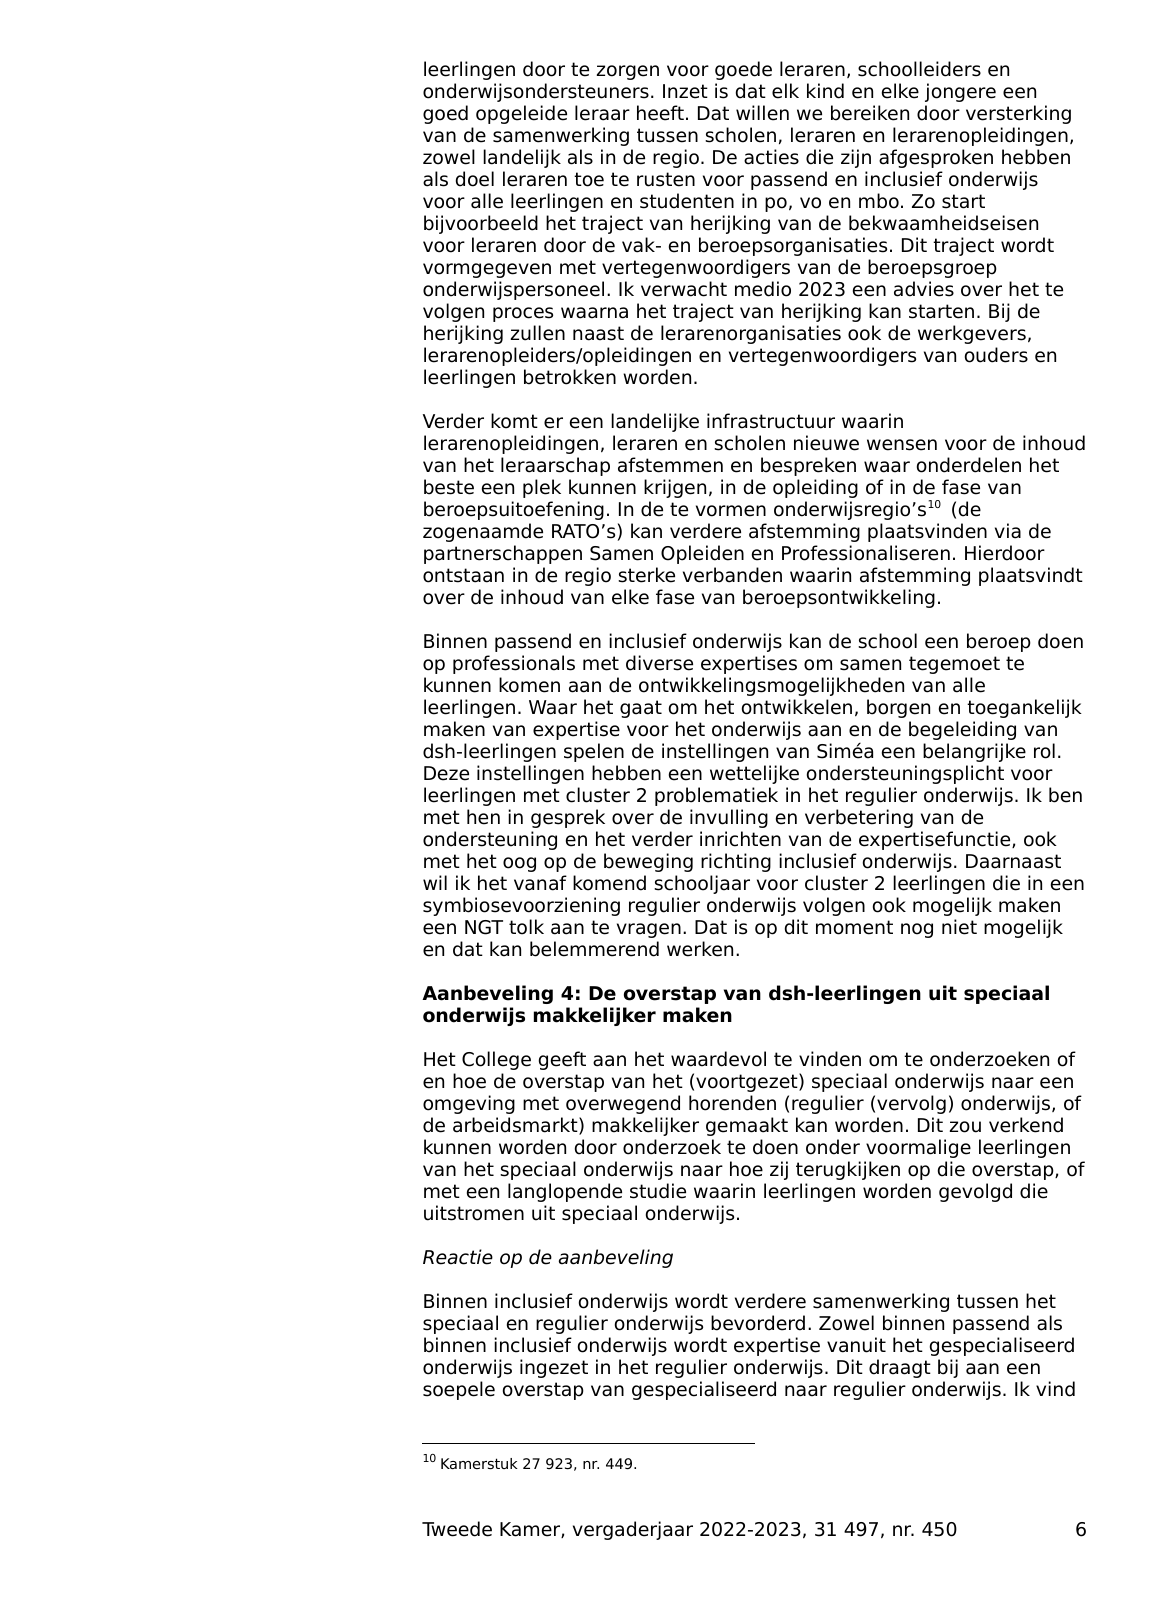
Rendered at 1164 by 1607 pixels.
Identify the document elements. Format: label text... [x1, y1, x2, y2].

text Verder komt er een landelijke infrastructuur waarin lerarenopleidingen, leraren en scholen nieuwe wensen voor de inhoud van het leraarschap afstemmen en bespreken waar onderdelen het beste een plek kunnen krijgen, in de opleiding of in de fase van beroepsuitoefening. In de te vormen onderwijsregio’s (de zogenaamde RATO’s) kan verdere afstemming plaatsvinden via de partnerschappen Samen Opleiden en Professionaliseren. Hierdoor ontstaan in de regio sterke verbanden waarin afstemming plaatsvindt over de inhoud van elke fase van beroepsontwikkeling. [422, 411, 1087, 609]
text Binnen passend en inclusief onderwijs kan de school een beroep doen op professionals met diverse expertises om samen tegemoet te kunnen komen aan de ontwikkelingsmogelijkheden van alle leerlingen. Waar het gaat om het ontwikkelen, borgen en toegankelijk maken van expertise voor het onderwijs aan en de begeleiding van dsh-leerlingen spelen de instellingen van Siméa een belangrijke rol. Deze instellingen hebben een wettelijke ondersteuningsplicht voor leerlingen met cluster 2 problematiek in het regulier onderwijs. Ik ben met hen in gesprek over de invulling en verbetering van de ondersteuning en het verder inrichten van de expertisefunctie, ook met het oog op de beweging richting inclusief onderwijs. Daarnaast wil ik het vanaf komend schooljaar voor cluster 2 leerlingen die in een symbiosevoorziening regulier onderwijs volgen ook mogelijk maken een NGT tolk aan te vragen. Dat is op dit moment nog niet mogelijk en dat kan belemmerend werken. [422, 631, 1087, 961]
text Kamerstuk 27 923, nr. 449. [422, 1452, 1087, 1474]
subtitle Reactie op de aanbeveling [422, 1247, 1087, 1269]
text Het College geeft aan het waardevol te vinden om te onderzoeken of en hoe de overstap van het (voortgezet) speciaal onderwijs naar een omgeving met overwegend horenden (regulier (vervolg) onderwijs, of de arbeidsmarkt) makkelijker gemaakt kan worden. Dit zou verkend kunnen worden door onderzoek te doen onder voormalige leerlingen van het speciaal onderwijs naar hoe zij terugkijken op die overstap, of met een langlopende studie waarin leerlingen worden gevolgd die uitstromen uit speciaal onderwijs. [422, 1049, 1087, 1225]
text leerlingen door te zorgen voor goede leraren, schoolleiders en onderwijsondersteuners. Inzet is dat elk kind en elke jongere een goed opgeleide leraar heeft. Dat willen we bereiken door versterking van de samenwerking tussen scholen, leraren en lerarenopleidingen, zowel landelijk als in de regio. De acties die zijn afgesproken hebben als doel leraren toe te rusten voor passend en inclusief onderwijs voor alle leerlingen en studenten in po, vo en mbo. Zo start bijvoorbeeld het traject van herijking van de bekwaamheidseisen voor leraren door de vak- en beroepsorganisaties. Dit traject wordt vormgegeven met vertegenwoordigers van de beroepsgroep onderwijspersoneel. Ik verwacht medio 2023 een advies over het te volgen proces waarna het traject van herijking kan starten. Bij de herijking zullen naast de lerarenorganisaties ook de werkgevers, lerarenopleiders/opleidingen en vertegenwoordigers van ouders en leerlingen betrokken worden. [422, 59, 1087, 389]
subtitle Aanbeveling 4: De overstap van dsh-leerlingen uit speciaal onderwijs makkelijker maken [422, 983, 1087, 1027]
text Binnen inclusief onderwijs wordt verdere samenwerking tussen het speciaal en regulier onderwijs bevorderd. Zowel binnen passend als binnen inclusief onderwijs wordt expertise vanuit het gespecialiseerd onderwijs ingezet in het regulier onderwijs. Dit draagt bij aan een soepele overstap van gespecialiseerd naar regulier onderwijs. Ik vind [422, 1291, 1087, 1401]
